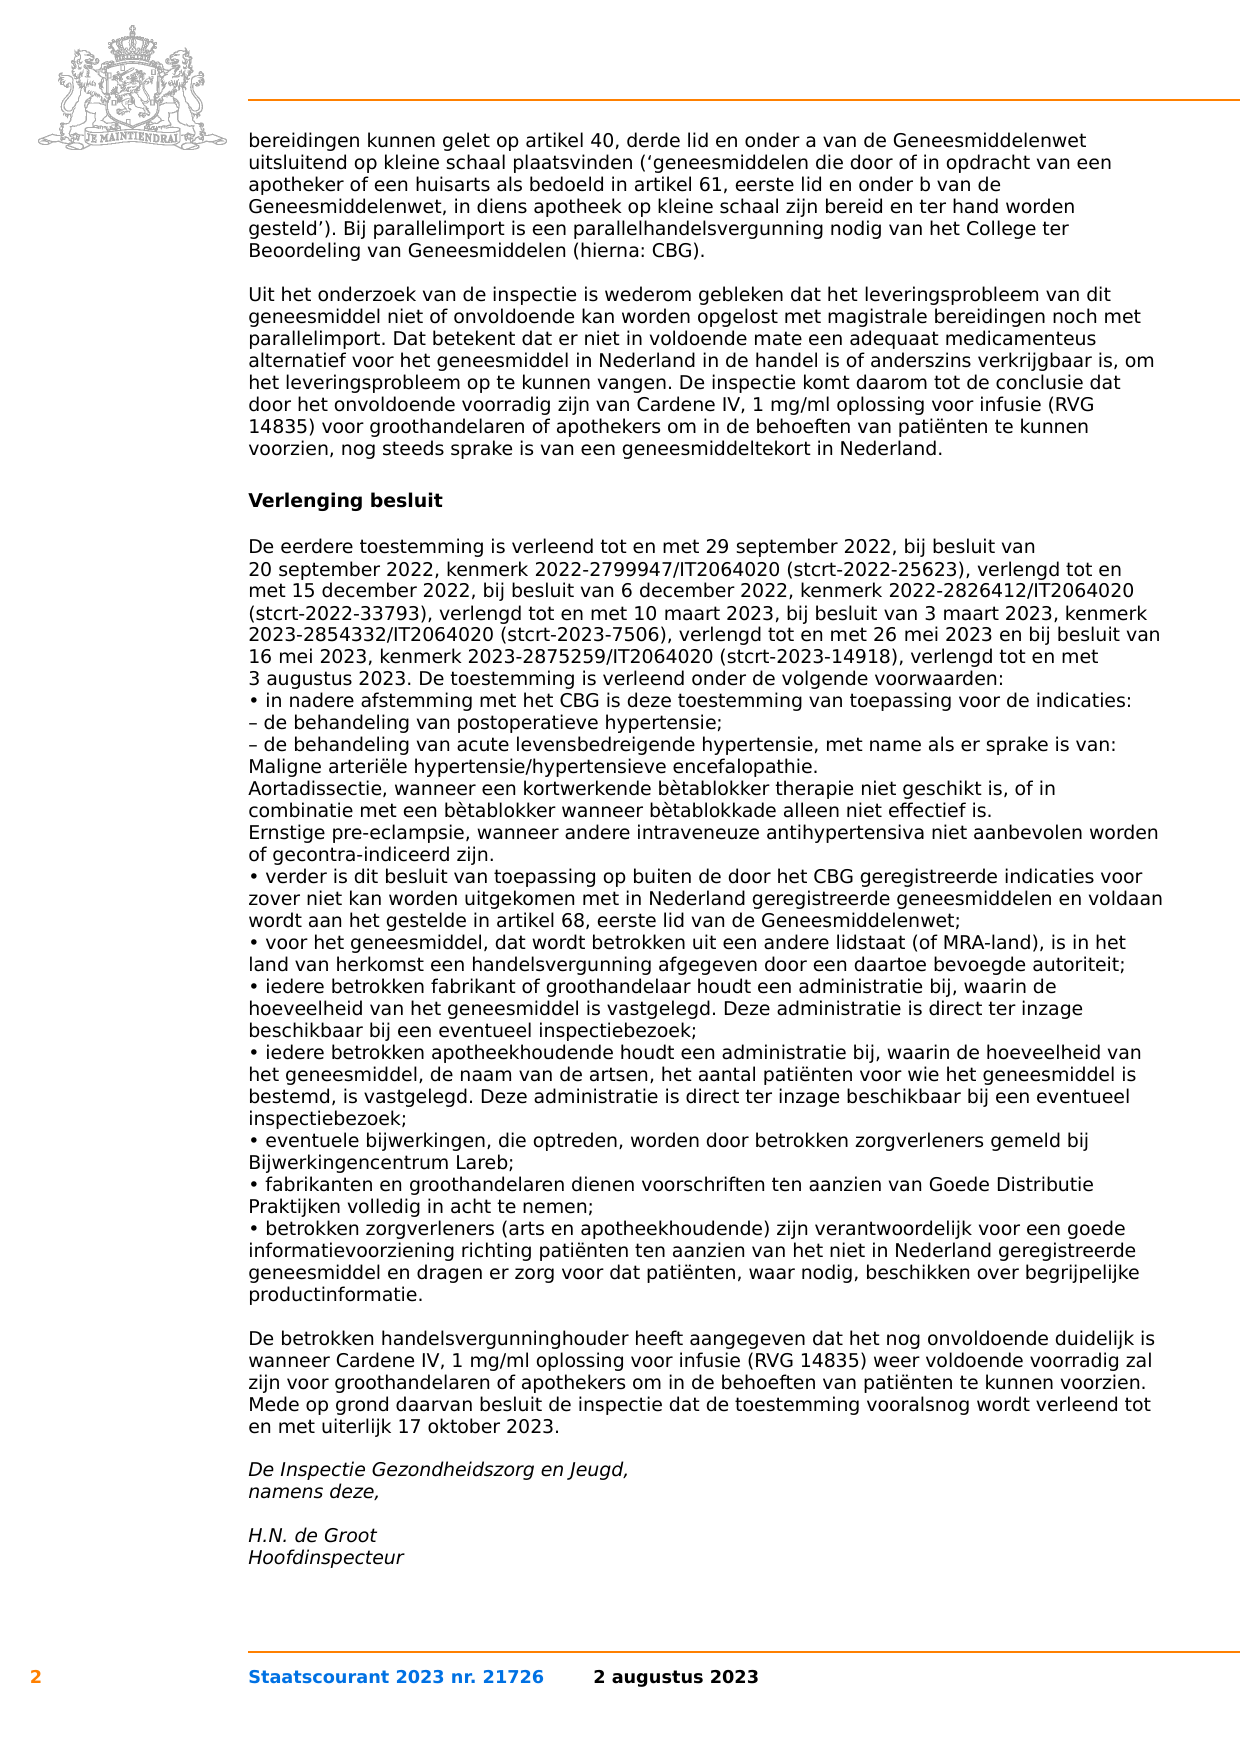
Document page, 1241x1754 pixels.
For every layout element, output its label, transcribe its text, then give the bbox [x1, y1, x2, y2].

text De eerdere toestemming is verleend tot en met 29 september 2022, bij besluit van 20 september 2022, kenmerk 2022-2799947/IT2064020 (stcrt-2022-25623), verlengd tot en met 15 december 2022, bij besluit van 6 december 2022, kenmerk 2022-2826412/IT2064020 (stcrt-2022-33793), verlengd tot en met 10 maart 2023, bij besluit van 3 maart 2023, kenmerk 2023-2854332/IT2064020 (stcrt-2023-7506), verlengd tot en met 26 mei 2023 en bij besluit van 16 mei 2023, kenmerk 2023-2875259/IT2064020 (stcrt-2023-14918), verlengd tot en met 3 augustus 2023. De toestemming is verleend onder de volgende voorwaarden: [248, 536, 1163, 690]
text • betrokken zorgverleners (arts en apotheekhoudende) zijn verantwoordelijk voor een goede informatievoorziening richting patiënten ten aanzien van het niet in Nederland geregistreerde geneesmiddel en dragen er zorg voor dat patiënten, waar nodig, beschikken over begrijpelijke productinformatie. [248, 1218, 1163, 1306]
text • verder is dit besluit van toepassing op buiten de door het CBG geregistreerde indicaties voor zover niet kan worden uitgekomen met in Nederland geregistreerde geneesmiddelen en voldaan wordt aan het gestelde in artikel 68, eerste lid van de Geneesmiddelenwet; [248, 866, 1163, 932]
text De betrokken handelsvergunninghouder heeft aangegeven dat het nog onvoldoende duidelijk is wanneer Cardene IV, 1 mg/ml oplossing voor infusie (RVG 14835) weer voldoende voorradig zal zijn voor groothandelaren of apothekers om in de behoeften van patiënten te kunnen voorzien. Mede op grond daarvan besluit de inspectie dat de toestemming vooralsnog wordt verleend tot en met uiterlijk 17 oktober 2023. [248, 1328, 1163, 1437]
text Aortadissectie, wanneer een kortwerkende bètablokker therapie niet geschikt is, of in combinatie met een bètablokker wanneer bètablokkade alleen niet effectief is. [248, 778, 1163, 822]
subtitle Verlenging besluit [248, 489, 1163, 511]
text bereidingen kunnen gelet op artikel 40, derde lid en onder a van de Geneesmiddelenwet uitsluitend op kleine schaal plaatsvinden (‘geneesmiddelen die door of in opdracht van een apotheker of een huisarts als bedoeld in artikel 61, eerste lid en onder b van de Geneesmiddelenwet, in diens apotheek op kleine schaal zijn bereid en ter hand worden gesteld’). Bij parallelimport is een parallelhandelsvergunning nodig van het College ter Beoordeling van Geneesmiddelen (hierna: CBG). [248, 130, 1163, 262]
picture [38, 25, 227, 150]
text Uit het onderzoek van de inspectie is wederom gebleken dat het leveringsprobleem van dit geneesmiddel niet of onvoldoende kan worden opgelost met magistrale bereidingen noch met parallelimport. Dat betekent dat er niet in voldoende mate een adequaat medicamenteus alternatief voor het geneesmiddel in Nederland in de handel is of anderszins verkrijgbaar is, om het leveringsprobleem op te kunnen vangen. De inspectie komt daarom tot de conclusie dat door het onvoldoende voorradig zijn van Cardene IV, 1 mg/ml oplossing voor infusie (RVG 14835) voor groothandelaren of apothekers om in de behoeften van patiënten te kunnen voorzien, nog steeds sprake is van een geneesmiddeltekort in Nederland. [248, 284, 1163, 459]
text De Inspectie Gezondheidszorg en Jeugd, namens deze, H.N. de Groot Hoofdinspecteur [248, 1459, 1163, 1569]
text • voor het geneesmiddel, dat wordt betrokken uit een andere lidstaat (of MRA-land), is in het land van herkomst een handelsvergunning afgegeven door een daartoe bevoegde autoriteit; [248, 932, 1163, 976]
text • fabrikanten en groothandelaren dienen voorschriften ten aanzien van Goede Distributie Praktijken volledig in acht te nemen; [248, 1174, 1163, 1218]
text • iedere betrokken apotheekhoudende houdt een administratie bij, waarin de hoeveelheid van het geneesmiddel, de naam van de artsen, het aantal patiënten voor wie het geneesmiddel is bestemd, is vastgelegd. Deze administratie is direct ter inzage beschikbaar bij een eventueel inspectiebezoek; [248, 1042, 1163, 1130]
text Maligne arteriële hypertensie/hypertensieve encefalopathie. [248, 756, 1163, 778]
text • in nadere afstemming met het CBG is deze toestemming van toepassing voor de indicaties: [248, 690, 1163, 712]
text • iedere betrokken fabrikant of groothandelaar houdt een administratie bij, waarin de hoeveelheid van het geneesmiddel is vastgelegd. Deze administratie is direct ter inzage beschikbaar bij een eventueel inspectiebezoek; [248, 976, 1163, 1042]
text – de behandeling van acute levensbedreigende hypertensie, met name als er sprake is van: [248, 734, 1163, 756]
text – de behandeling van postoperatieve hypertensie; [248, 712, 1163, 734]
text • eventuele bijwerkingen, die optreden, worden door betrokken zorgverleners gemeld bij Bijwerkingencentrum Lareb; [248, 1130, 1163, 1174]
text Ernstige pre-eclampsie, wanneer andere intraveneuze antihypertensiva niet aanbevolen worden of gecontra-indiceerd zijn. [248, 822, 1163, 866]
